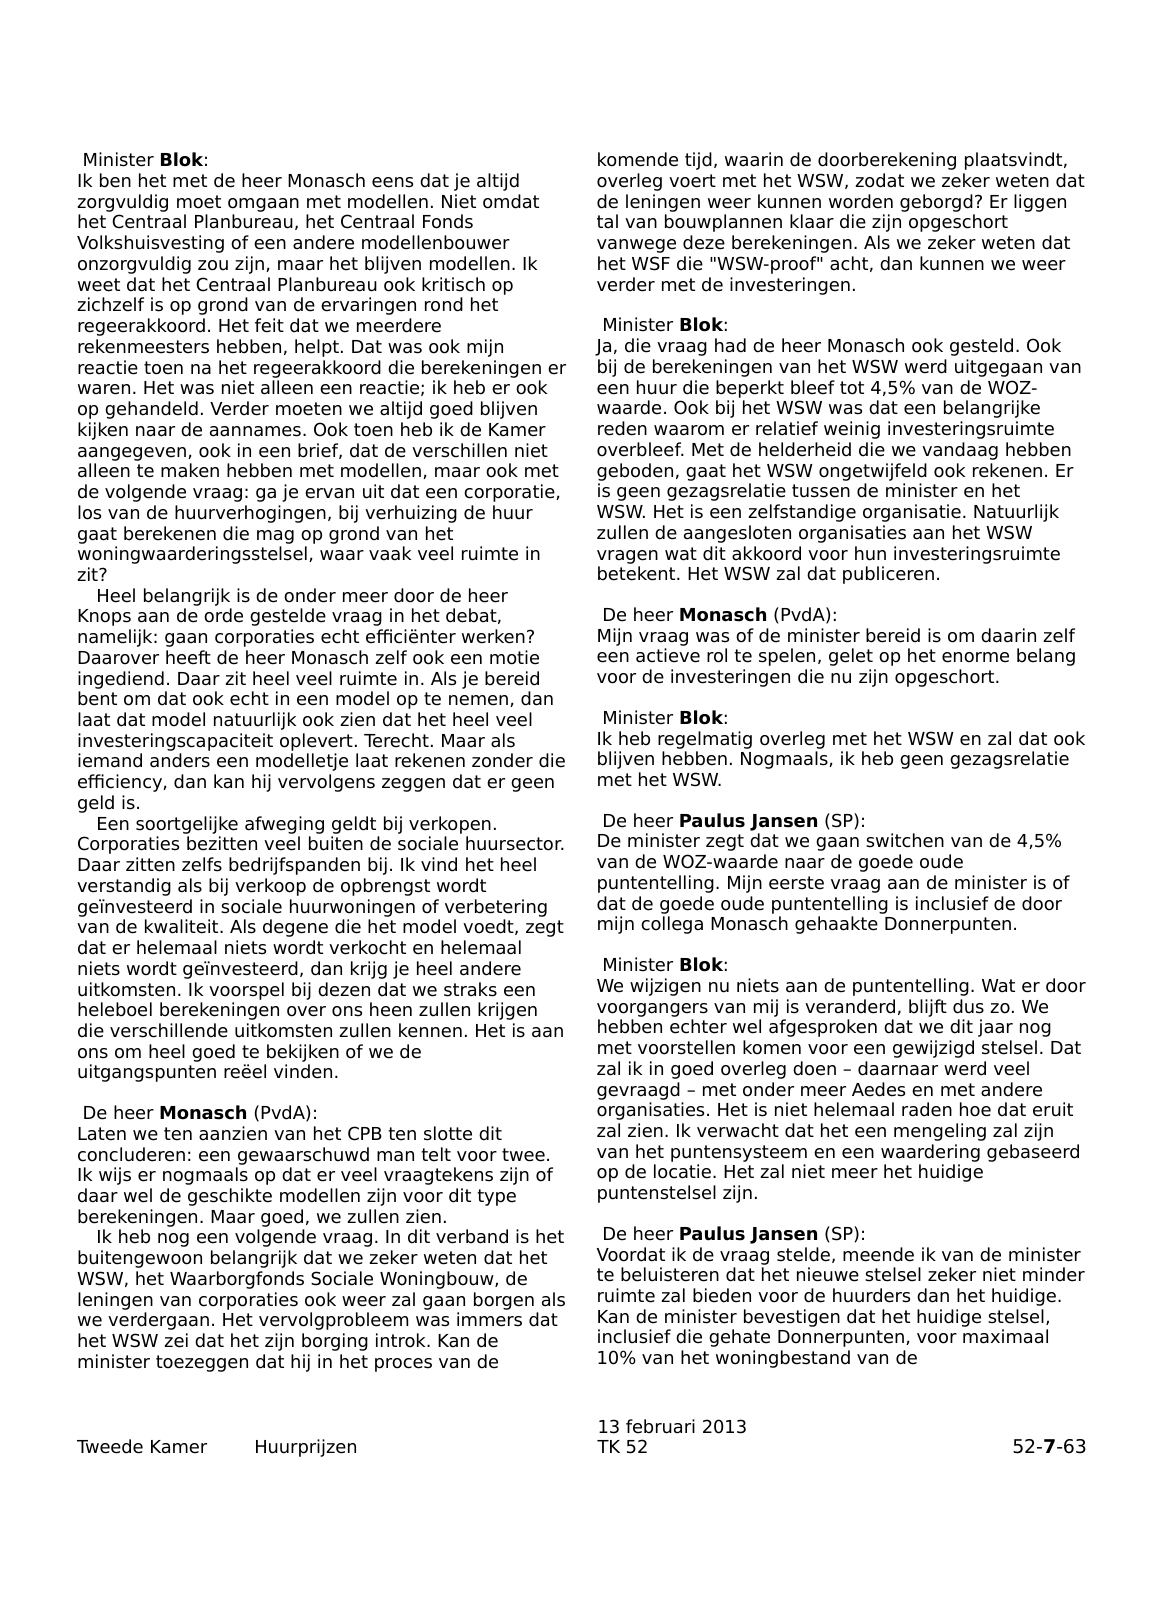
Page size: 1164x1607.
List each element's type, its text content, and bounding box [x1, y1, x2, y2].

text Ik ben het met de heer Monasch eens dat je altijd zorgvuldig moet omgaan met modellen. Niet omdat het Centraal Planbureau, het Centraal Fonds Volkshuisvesting of een andere modellenbouwer onzorgvuldig zou zijn, maar het blijven modellen. Ik weet dat het Centraal Planbureau ook kritisch op zichzelf is op grond van de ervaringen rond het regeerakkoord. Het feit dat we meerdere rekenmeesters hebben, helpt. Dat was ook mijn reactie toen na het regeerakkoord die berekeningen er waren. Het was niet alleen een reactie; ik heb er ook op gehandeld. Verder moeten we altijd goed blijven kijken naar de aannames. Ook toen heb ik de Kamer aangegeven, ook in een brief, dat de verschillen niet alleen te maken hebben met modellen, maar ook met de volgende vraag: ga je ervan uit dat een corporatie, los van de huurverhogingen, bij verhuizing de huur gaat berekenen die mag op grond van het woningwaarderingsstelsel, waar vaak veel ruimte in zit? [77, 171, 567, 586]
text De heer Monasch (PvdA): [596, 605, 1087, 626]
text Minister Blok: [596, 315, 1087, 336]
text Voordat ik de vraag stelde, meende ik van de minister te beluisteren dat het nieuwe stelsel zeker niet minder ruimte zal bieden voor de huurders dan het huidige. Kan de minister bevestigen dat het huidige stelsel, inclusief die gehate Donnerpunten, voor maximaal 10% van het woningbestand van de [596, 1244, 1087, 1369]
text De minister zegt dat we gaan switchen van de 4,5% van de WOZ-waarde naar de goede oude puntentelling. Mijn eerste vraag aan de minister is of dat de goede oude puntentelling is inclusief de door mijn collega Monasch gehaakte Donnerpunten. [596, 831, 1087, 935]
text komende tijd, waarin de doorberekening plaatsvindt, overleg voert met het WSW, zodat we zeker weten dat de leningen weer kunnen worden geborgd? Er liggen tal van bouwplannen klaar die zijn opgeschort vanwege deze berekeningen. Als we zeker weten dat het WSF die "WSW-proof" acht, dan kunnen we weer verder met de investeringen. [596, 150, 1087, 295]
text Mijn vraag was of de minister bereid is om daarin zelf een actieve rol te spelen, gelet op het enorme belang voor de investeringen die nu zijn opgeschort. [596, 626, 1087, 688]
text Minister Blok: [596, 955, 1087, 976]
text De heer Monasch (PvdA): [77, 1103, 567, 1124]
text Minister Blok: [596, 708, 1087, 728]
text Ja, die vraag had de heer Monasch ook gesteld. Ook bij de berekeningen van het WSW werd uitgegaan van een huur die beperkt bleef tot 4,5% van de WOZ-waarde. Ook bij het WSW was dat een belangrijke reden waarom er relatief weinig investeringsruimte overbleef. Met de helderheid die we vandaag hebben geboden, gaat het WSW ongetwijfeld ook rekenen. Er is geen gezagsrelatie tussen de minister en het WSW. Het is een zelfstandige organisatie. Natuurlijk zullen de aangesloten organisaties aan het WSW vragen wat dit akkoord voor hun investeringsruimte betekent. Het WSW zal dat publiceren. [596, 336, 1087, 585]
text Minister Blok: [77, 150, 567, 171]
text Ik heb nog een volgende vraag. In dit verband is het buitengewoon belangrijk dat we zeker weten dat het WSW, het Waarborgfonds Sociale Woningbouw, de leningen van corporaties ook weer zal gaan borgen als we verdergaan. Het vervolgprobleem was immers dat het WSW zei dat het zijn borging introk. Kan de minister toezeggen dat hij in het proces van de [77, 1227, 567, 1372]
text We wijzigen nu niets aan de puntentelling. Wat er door voorgangers van mij is veranderd, blijft dus zo. We hebben echter wel afgesproken dat we dit jaar nog met voorstellen komen voor een gewijzigd stelsel. Dat zal ik in goed overleg doen – daarnaar werd veel gevraagd – met onder meer Aedes en met andere organisaties. Het is niet helemaal raden hoe dat eruit zal zien. Ik verwacht dat het een mengeling zal zijn van het puntensysteem en een waardering gebaseerd op de locatie. Het zal niet meer het huidige puntenstelsel zijn. [596, 976, 1087, 1204]
text Laten we ten aanzien van het CPB ten slotte dit concluderen: een gewaarschuwd man telt voor twee. Ik wijs er nogmaals op dat er veel vraagtekens zijn of daar wel de geschikte modellen zijn voor dit type berekeningen. Maar goed, we zullen zien. [77, 1124, 567, 1227]
text Een soortgelijke afweging geldt bij verkopen. Corporaties bezitten veel buiten de sociale huursector. Daar zitten zelfs bedrijfspanden bij. Ik vind het heel verstandig als bij verkoop de opbrengst wordt geïnvesteerd in sociale huurwoningen of verbetering van de kwaliteit. Als degene die het model voedt, zegt dat er helemaal niets wordt verkocht en helemaal niets wordt geïnvesteerd, dan krijg je heel andere uitkomsten. Ik voorspel bij dezen dat we straks een heleboel berekeningen over ons heen zullen krijgen die verschillende uitkomsten zullen kennen. Het is aan ons om heel goed te bekijken of we de uitgangspunten reëel vinden. [77, 813, 567, 1083]
text De heer Paulus Jansen (SP): [596, 1224, 1087, 1244]
text Ik heb regelmatig overleg met het WSW en zal dat ook blijven hebben. Nogmaals, ik heb geen gezagsrelatie met het WSW. [596, 728, 1087, 791]
text Heel belangrijk is de onder meer door de heer Knops aan de orde gestelde vraag in het debat, namelijk: gaan corporaties echt efficiënter werken? Daarover heeft de heer Monasch zelf ook een motie ingediend. Daar zit heel veel ruimte in. Als je bereid bent om dat ook echt in een model op te nemen, dan laat dat model natuurlijk ook zien dat het heel veel investeringscapaciteit oplevert. Terecht. Maar als iemand anders een modelletje laat rekenen zonder die efficiency, dan kan hij vervolgens zeggen dat er geen geld is. [77, 586, 567, 813]
text De heer Paulus Jansen (SP): [596, 811, 1087, 831]
